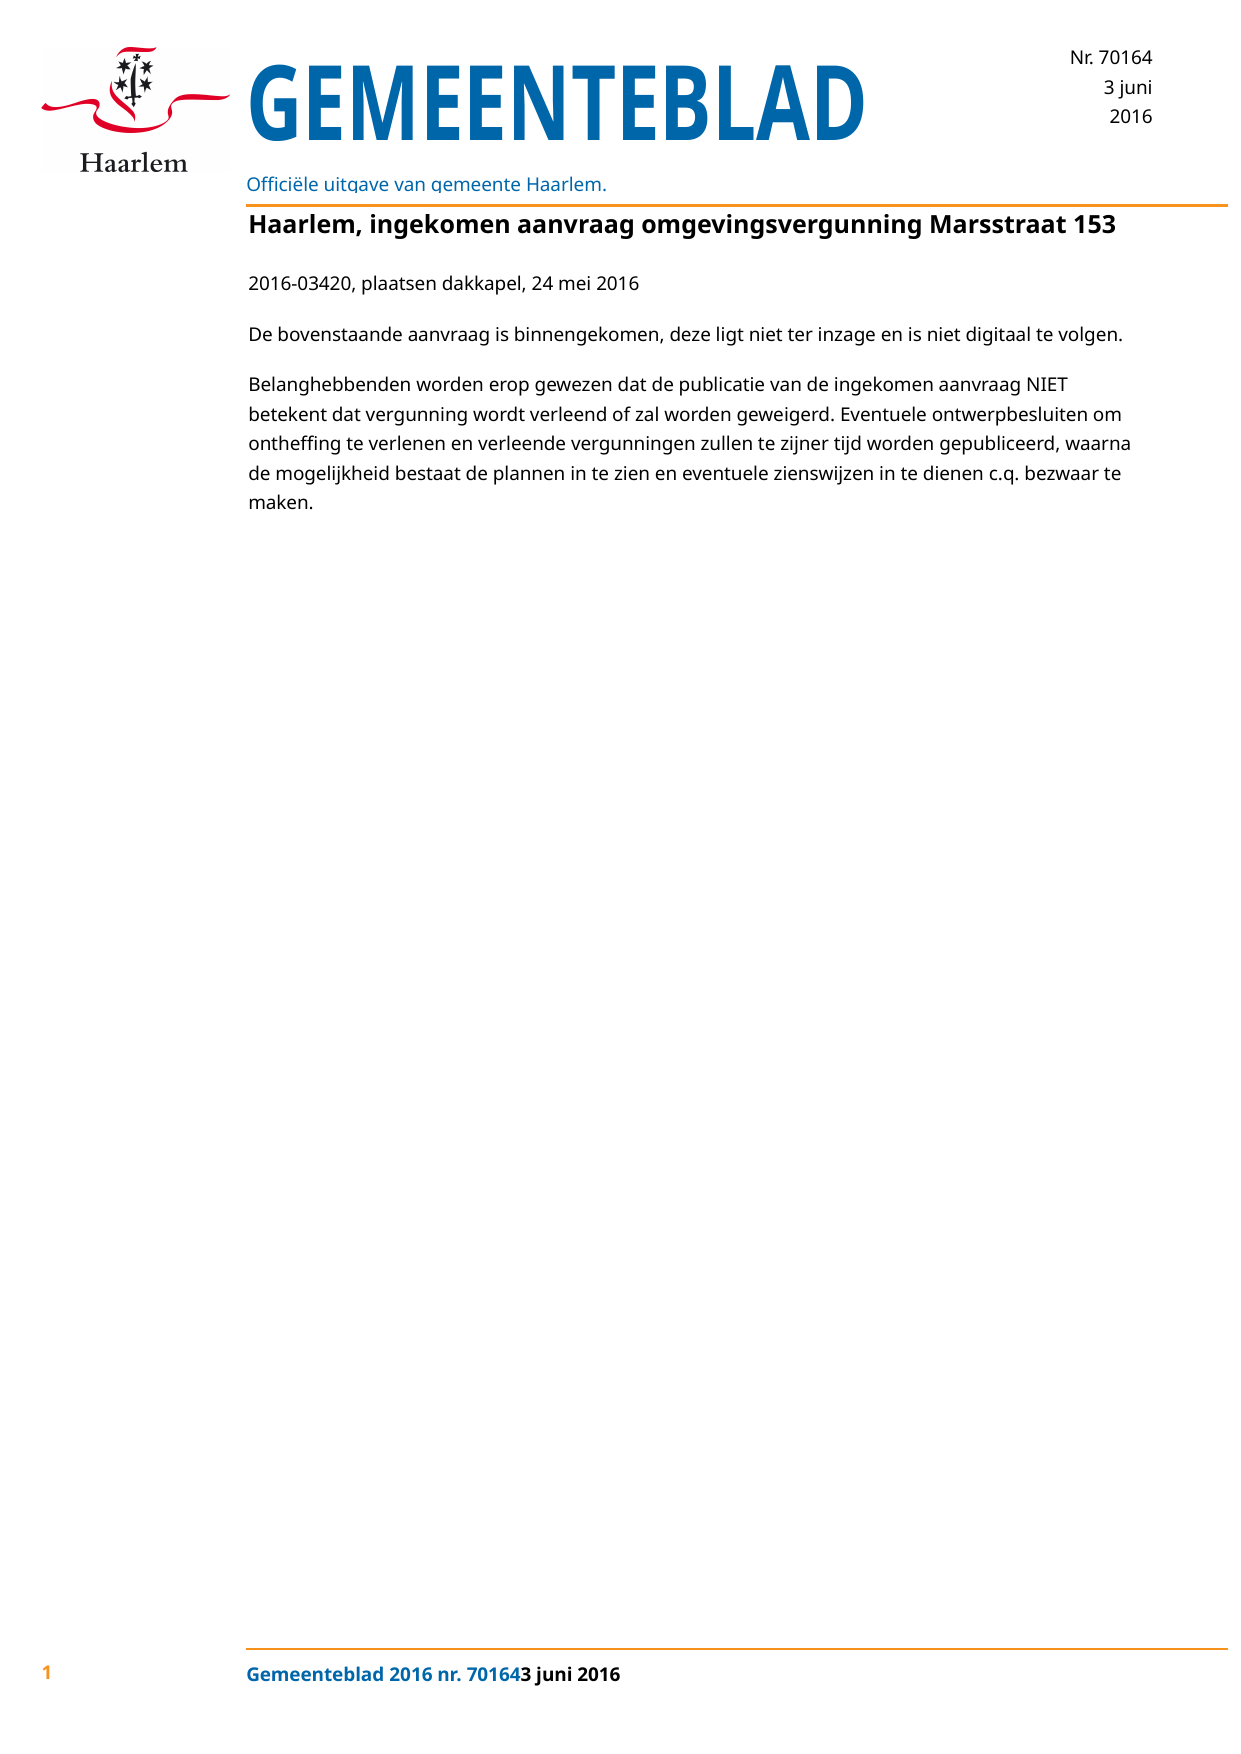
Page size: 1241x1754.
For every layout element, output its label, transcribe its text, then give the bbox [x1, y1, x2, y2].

text Haarlem, ingekomen aanvraag omgevingsvergunning Marsstraat 153 [248, 207, 1152, 241]
text Belanghebbenden worden erop gewezen dat de publicatie van de ingekomen aanvraag NIET betekent dat vergunning wordt verleend of zal worden geweigerd. Eventuele ontwerpbesluiten om ontheffing te verlenen en verleende vergunningen zullen te zijner tijd worden gepubliceerd, waarna de mogelijkheid bestaat de plannen in te zien en eventuele zienswijzen in te dienen c.q. bezwaar te maken. [248, 371, 1152, 515]
picture [41, 47, 231, 172]
text 2016-03420, plaatsen dakkapel, 24 mei 2016 [248, 270, 1152, 296]
text De bovenstaande aanvraag is binnengekomen, deze ligt niet ter inzage en is niet digitaal te volgen. [248, 321, 1152, 346]
